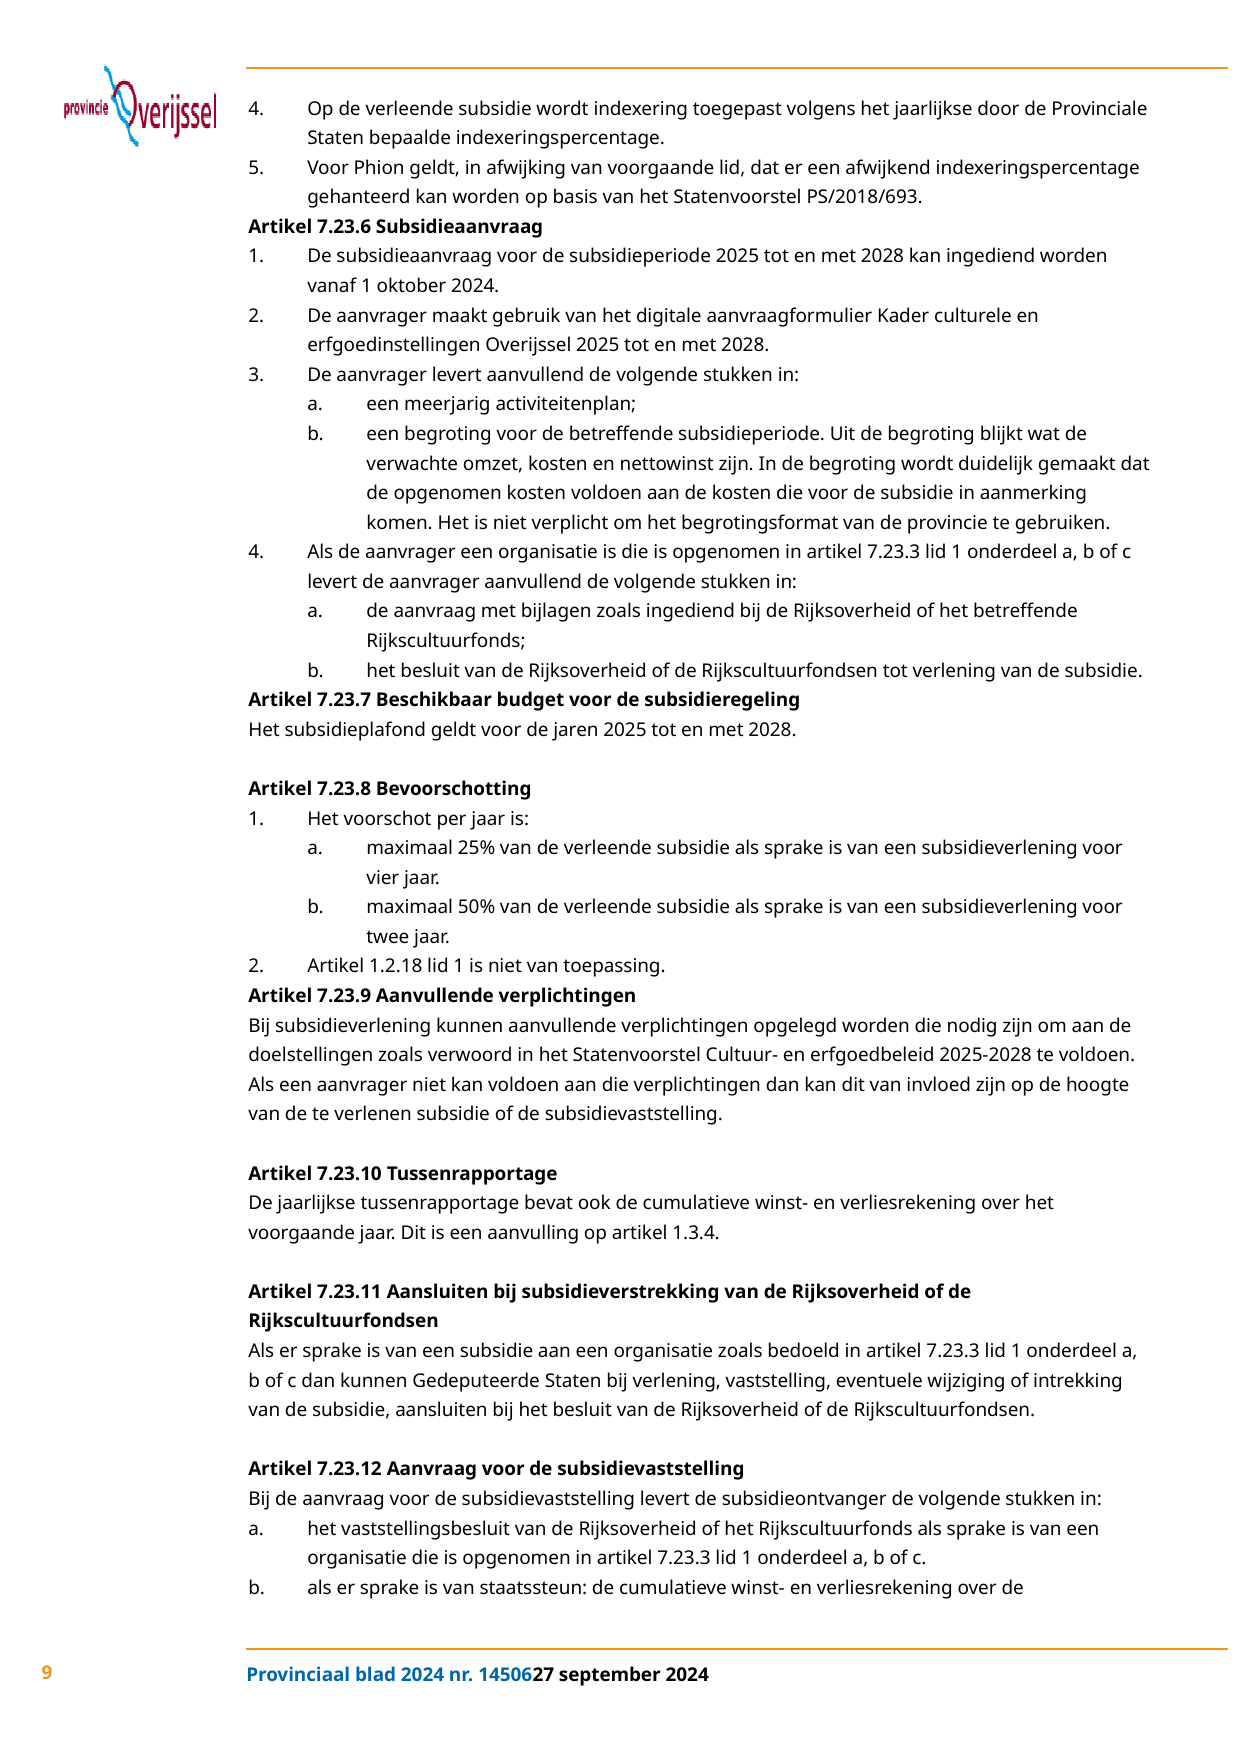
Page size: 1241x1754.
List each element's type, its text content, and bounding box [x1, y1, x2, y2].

list maximaal 25% van de verleende subsidie als sprake is van een subsidieverlening voor vier jaar. [307, 834, 1152, 890]
list Voor Phion geldt, in afwijking van voorgaande lid, dat er een afwijkend indexeringspercentage gehanteerd kan worden op basis van het Statenvoorstel PS/2018/693. [248, 154, 1152, 209]
list De subsidieaanvraag voor de subsidieperiode 2025 tot en met 2028 kan ingediend worden vanaf 1 oktober 2024. [248, 243, 1152, 298]
list maximaal 50% van de verleende subsidie als sprake is van een subsidieverlening voor twee jaar. [307, 893, 1152, 949]
list De aanvrager maakt gebruik van het digitale aanvraagformulier Kader culturele en erfgoedinstellingen Overijssel 2025 tot en met 2028. [248, 302, 1152, 357]
list Artikel 1.2.18 lid 1 is niet van toepassing. [248, 953, 1152, 978]
picture [41, 47, 231, 172]
list Op de verleende subsidie wordt indexering toegepast volgens het jaarlijkse door de Provinciale Staten bepaalde indexeringspercentage. [248, 95, 1152, 150]
list het vaststellingsbesluit van de Rijksoverheid of het Rijkscultuurfonds als sprake is van een organisatie die is opgenomen in artikel 7.23.3 lid 1 onderdeel a, b of c. [248, 1515, 1152, 1570]
text Als er sprake is van een subsidie aan een organisatie zoals bedoeld in artikel 7.23.3 lid 1 onderdeel a, b of c dan kunnen Gedeputeerde Staten bij verlening, vaststelling, eventuele wijziging of intrekking van de subsidie, aansluiten bij het besluit van de Rijksoverheid of de Rijkscultuurfondsen. [248, 1337, 1152, 1422]
list het besluit van de Rijksoverheid of de Rijkscultuurfondsen tot verlening van de subsidie. [307, 657, 1152, 683]
list als er sprake is van staatssteun: de cumulatieve winst- en verliesrekening over de [248, 1574, 1152, 1600]
text Bij de aanvraag voor de subsidievaststelling levert de subsidieontvanger de volgende stukken in: [248, 1485, 1152, 1511]
text Bij subsidieverlening kunnen aanvullende verplichtingen opgelegd worden die nodig zijn om aan de doelstellingen zoals verwoord in het Statenvoorstel Cultuur- en erfgoedbeleid 2025-2028 te voldoen. Als een aanvrager niet kan voldoen aan die verplichtingen dan kan dit van invloed zijn op de hoogte van de te verlenen subsidie of de subsidievaststelling. [248, 1012, 1152, 1126]
text Het subsidieplafond geldt voor de jaren 2025 tot en met 2028. [248, 716, 1152, 742]
list de aanvraag met bijlagen zoals ingediend bij de Rijksoverheid of het betreffende Rijkscultuurfonds; [307, 598, 1152, 653]
list De aanvrager levert aanvullend de volgende stukken in: [248, 361, 1152, 387]
text Artikel 7.23.11 Aansluiten bij subsidieverstrekking van de Rijksoverheid of de Rijkscultuurfondsen [248, 1278, 1152, 1333]
list Als de aanvrager een organisatie is die is opgenomen in artikel 7.23.3 lid 1 onderdeel a, b of c levert de aanvrager aanvullend de volgende stukken in: [248, 538, 1152, 594]
text Artikel 7.23.7 Beschikbaar budget voor de subsidieregeling [248, 686, 1152, 712]
text Artikel 7.23.6 Subsidieaanvraag [248, 213, 1152, 239]
text De jaarlijkse tussenrapportage bevat ook de cumulatieve winst- en verliesrekening over het voorgaande jaar. Dit is een aanvulling op artikel 1.3.4. [248, 1189, 1152, 1245]
list een meerjarig activiteitenplan; [307, 391, 1152, 416]
list Het voorschot per jaar is: [248, 805, 1152, 831]
text Artikel 7.23.12 Aanvraag voor de subsidievaststelling [248, 1456, 1152, 1481]
text Artikel 7.23.9 Aanvullende verplichtingen [248, 982, 1152, 1008]
text Artikel 7.23.10 Tussenrapportage [248, 1160, 1152, 1186]
list een begroting voor de betreffende subsidieperiode. Uit de begroting blijkt wat de verwachte omzet, kosten en nettowinst zijn. In de begroting wordt duidelijk gemaakt dat de opgenomen kosten voldoen aan de kosten die voor de subsidie in aanmerking komen. Het is niet verplicht om het begrotingsformat van de provincie te gebruiken. [307, 420, 1152, 535]
text Artikel 7.23.8 Bevoorschotting [248, 775, 1152, 801]
